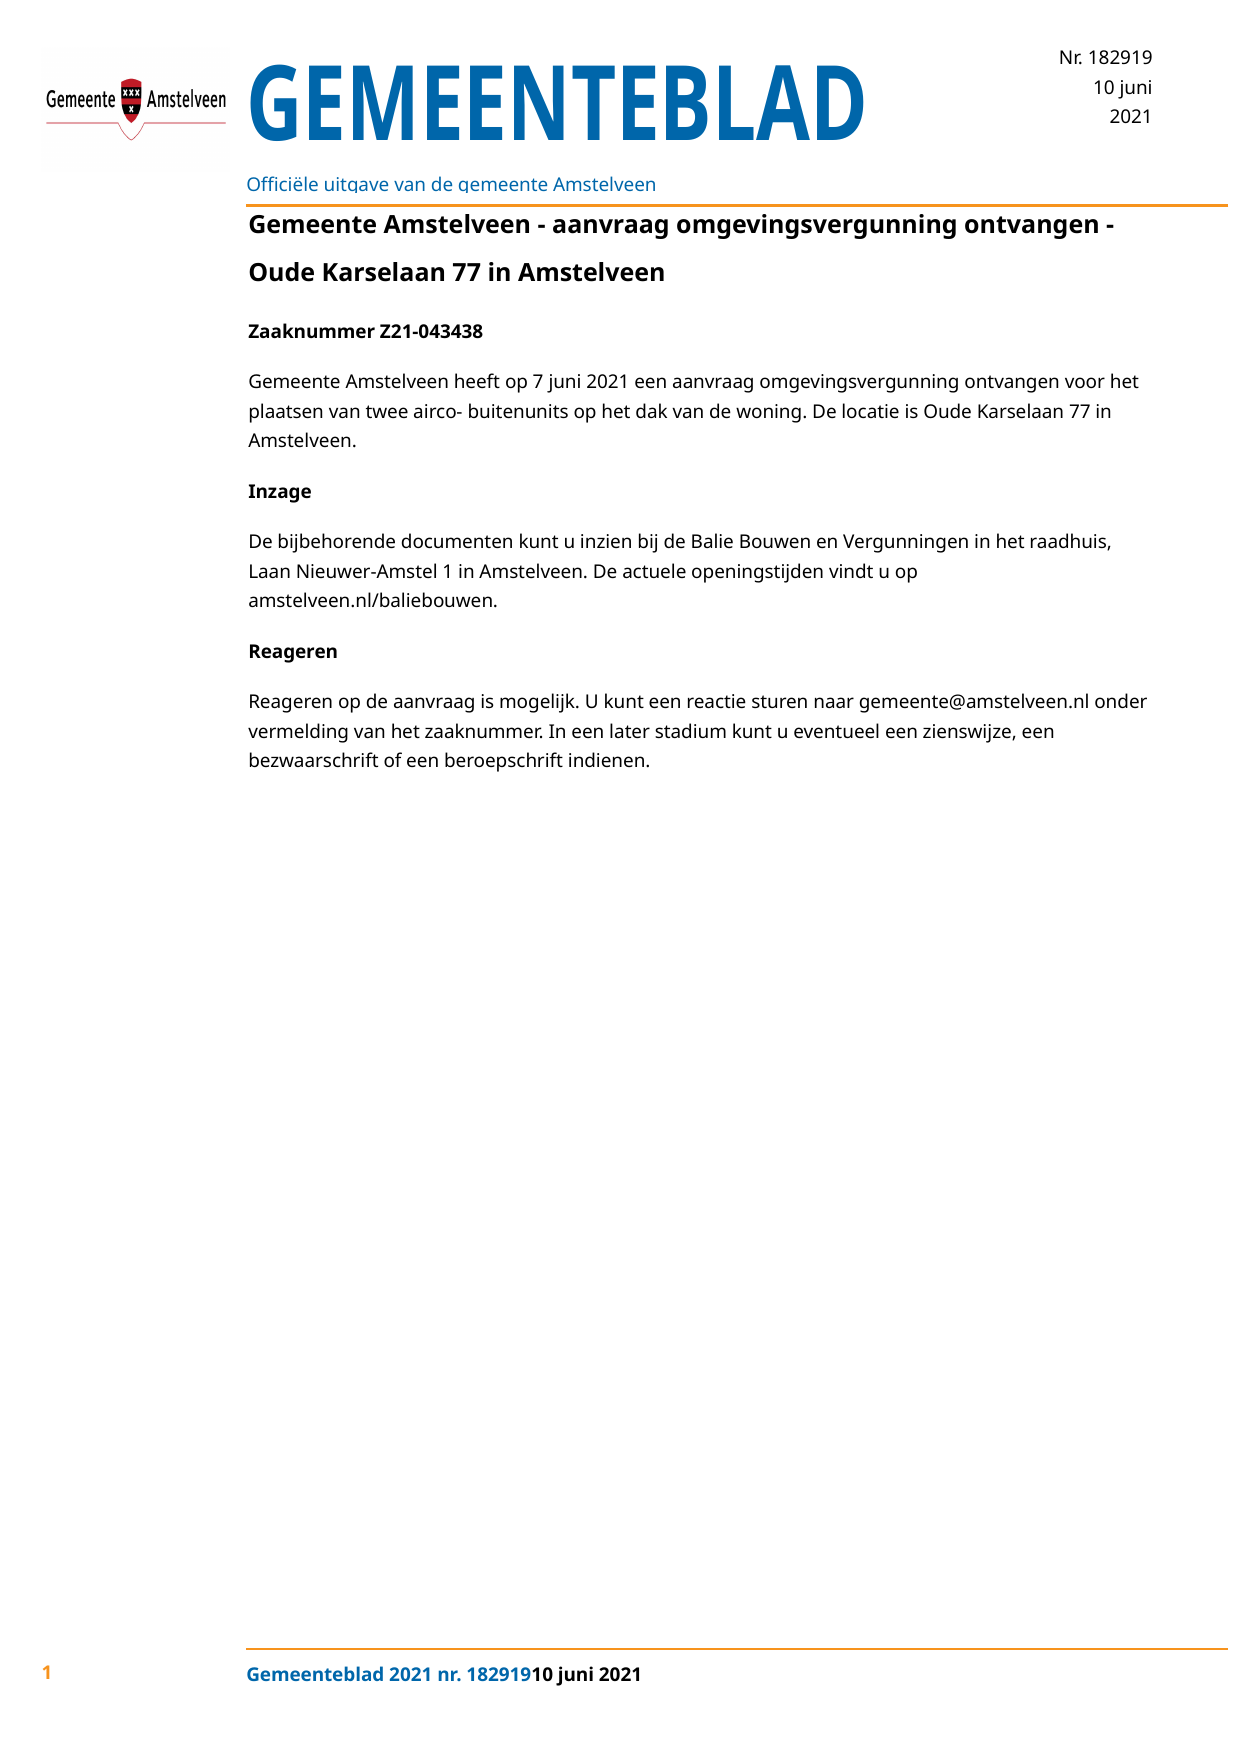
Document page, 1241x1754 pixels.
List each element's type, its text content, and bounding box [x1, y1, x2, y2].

text De bijbehorende documenten kunt u inzien bij de Balie Bouwen en Vergunningen in het raadhuis, Laan Nieuwer-Amstel 1 in Amstelveen. De actuele openingstijden vindt u op amstelveen.nl/baliebouwen. [248, 528, 1152, 613]
text Zaaknummer Z21-043438 [248, 318, 1152, 344]
text Reageren op de aanvraag is mogelijk. U kunt een reactie sturen naar gemeente@amstelveen.nl onder vermelding van het zaaknummer. In een later stadium kunt u eventueel een zienswijze, een bezwaarschrift of een beroepschrift indienen. [248, 688, 1152, 773]
picture [41, 47, 231, 172]
text Gemeente Amstelveen heeft op 7 juni 2021 een aanvraag omgevingsvergunning ontvangen voor het plaatsen van twee airco- buitenunits op het dak van de woning. De locatie is Oude Karselaan 77 in Amstelveen. [248, 368, 1152, 453]
text Reageren [248, 638, 1152, 664]
text Gemeente Amstelveen - aanvraag omgevingsvergunning ontvangen - Oude Karselaan 77 in Amstelveen [248, 207, 1152, 288]
text Inzage [248, 478, 1152, 504]
